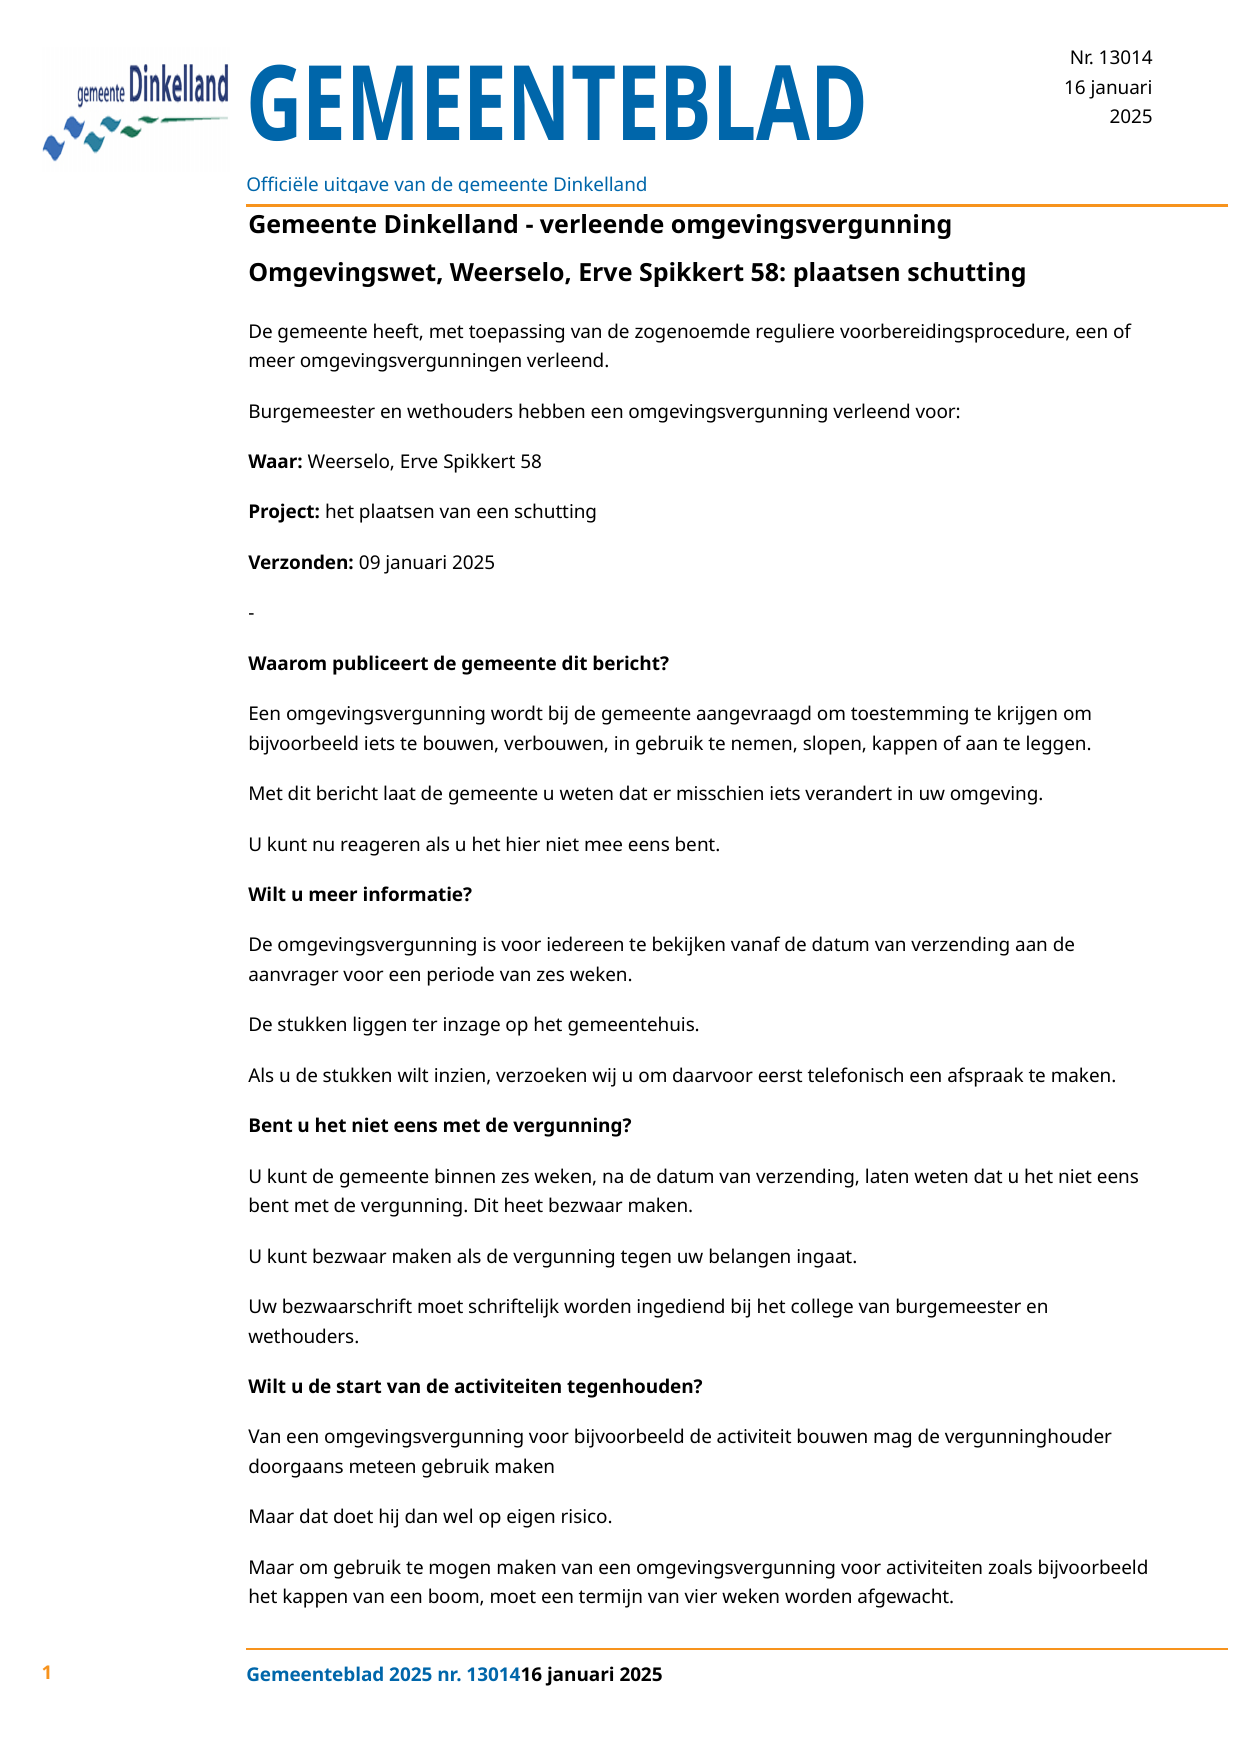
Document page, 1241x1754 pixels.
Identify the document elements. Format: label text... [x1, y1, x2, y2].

text Bent u het niet eens met de vergunning? [248, 1112, 1152, 1138]
text Project: het plaatsen van een schutting [248, 499, 1152, 524]
text Gemeente Dinkelland - verleende omgevingsvergunning Omgevingswet, Weerselo, Erve Spikkert 58: plaatsen schutting [248, 207, 1152, 288]
text Waarom publiceert de gemeente dit bericht? [248, 650, 1152, 676]
text Wilt u meer informatie? [248, 881, 1152, 907]
text U kunt bezwaar maken als de vergunning tegen uw belangen ingaat. [248, 1243, 1152, 1269]
text De omgevingsvergunning is voor iedereen te bekijken vanaf de datum van verzending aan de aanvrager voor een periode van zes weken. [248, 932, 1152, 987]
text Uw bezwaarschrift moet schriftelijk worden ingediend bij het college van burgemeester en wethouders. [248, 1293, 1152, 1349]
text Waar: Weerselo, Erve Spikkert 58 [248, 448, 1152, 474]
text De stukken liggen ter inzage op het gemeentehuis. [248, 1012, 1152, 1037]
picture [41, 47, 231, 172]
text Wilt u de start van de activiteiten tegenhouden? [248, 1373, 1152, 1399]
text De gemeente heeft, met toepassing van de zogenoemde reguliere voorbereidingsprocedure, een of meer omgevingsvergunningen verleend. [248, 318, 1152, 373]
text Met dit bericht laat de gemeente u weten dat er misschien iets verandert in uw omgeving. [248, 780, 1152, 806]
text - [248, 599, 1152, 625]
text Een omgevingsvergunning wordt bij de gemeente aangevraagd om toestemming te krijgen om bijvoorbeeld iets te bouwen, verbouwen, in gebruik te nemen, slopen, kappen of aan te leggen. [248, 700, 1152, 756]
text Maar dat doet hij dan wel op eigen risico. [248, 1504, 1152, 1529]
text Verzonden: 09 januari 2025 [248, 549, 1152, 575]
text Burgemeester en wethouders hebben een omgevingsvergunning verleend voor: [248, 398, 1152, 424]
text Als u de stukken wilt inzien, verzoeken wij u om daarvoor eerst telefonisch een afspraak te maken. [248, 1062, 1152, 1088]
text Maar om gebruik te mogen maken van een omgevingsvergunning voor activiteiten zoals bijvoorbeeld het kappen van een boom, moet een termijn van vier weken worden afgewacht. [248, 1554, 1152, 1609]
text U kunt de gemeente binnen zes weken, na de datum van verzending, laten weten dat u het niet eens bent met de vergunning. Dit heet bezwaar maken. [248, 1163, 1152, 1218]
text U kunt nu reageren als u het hier niet mee eens bent. [248, 831, 1152, 857]
text Van een omgevingsvergunning voor bijvoorbeeld de activiteit bouwen mag de vergunninghouder doorgaans meteen gebruik maken [248, 1424, 1152, 1479]
